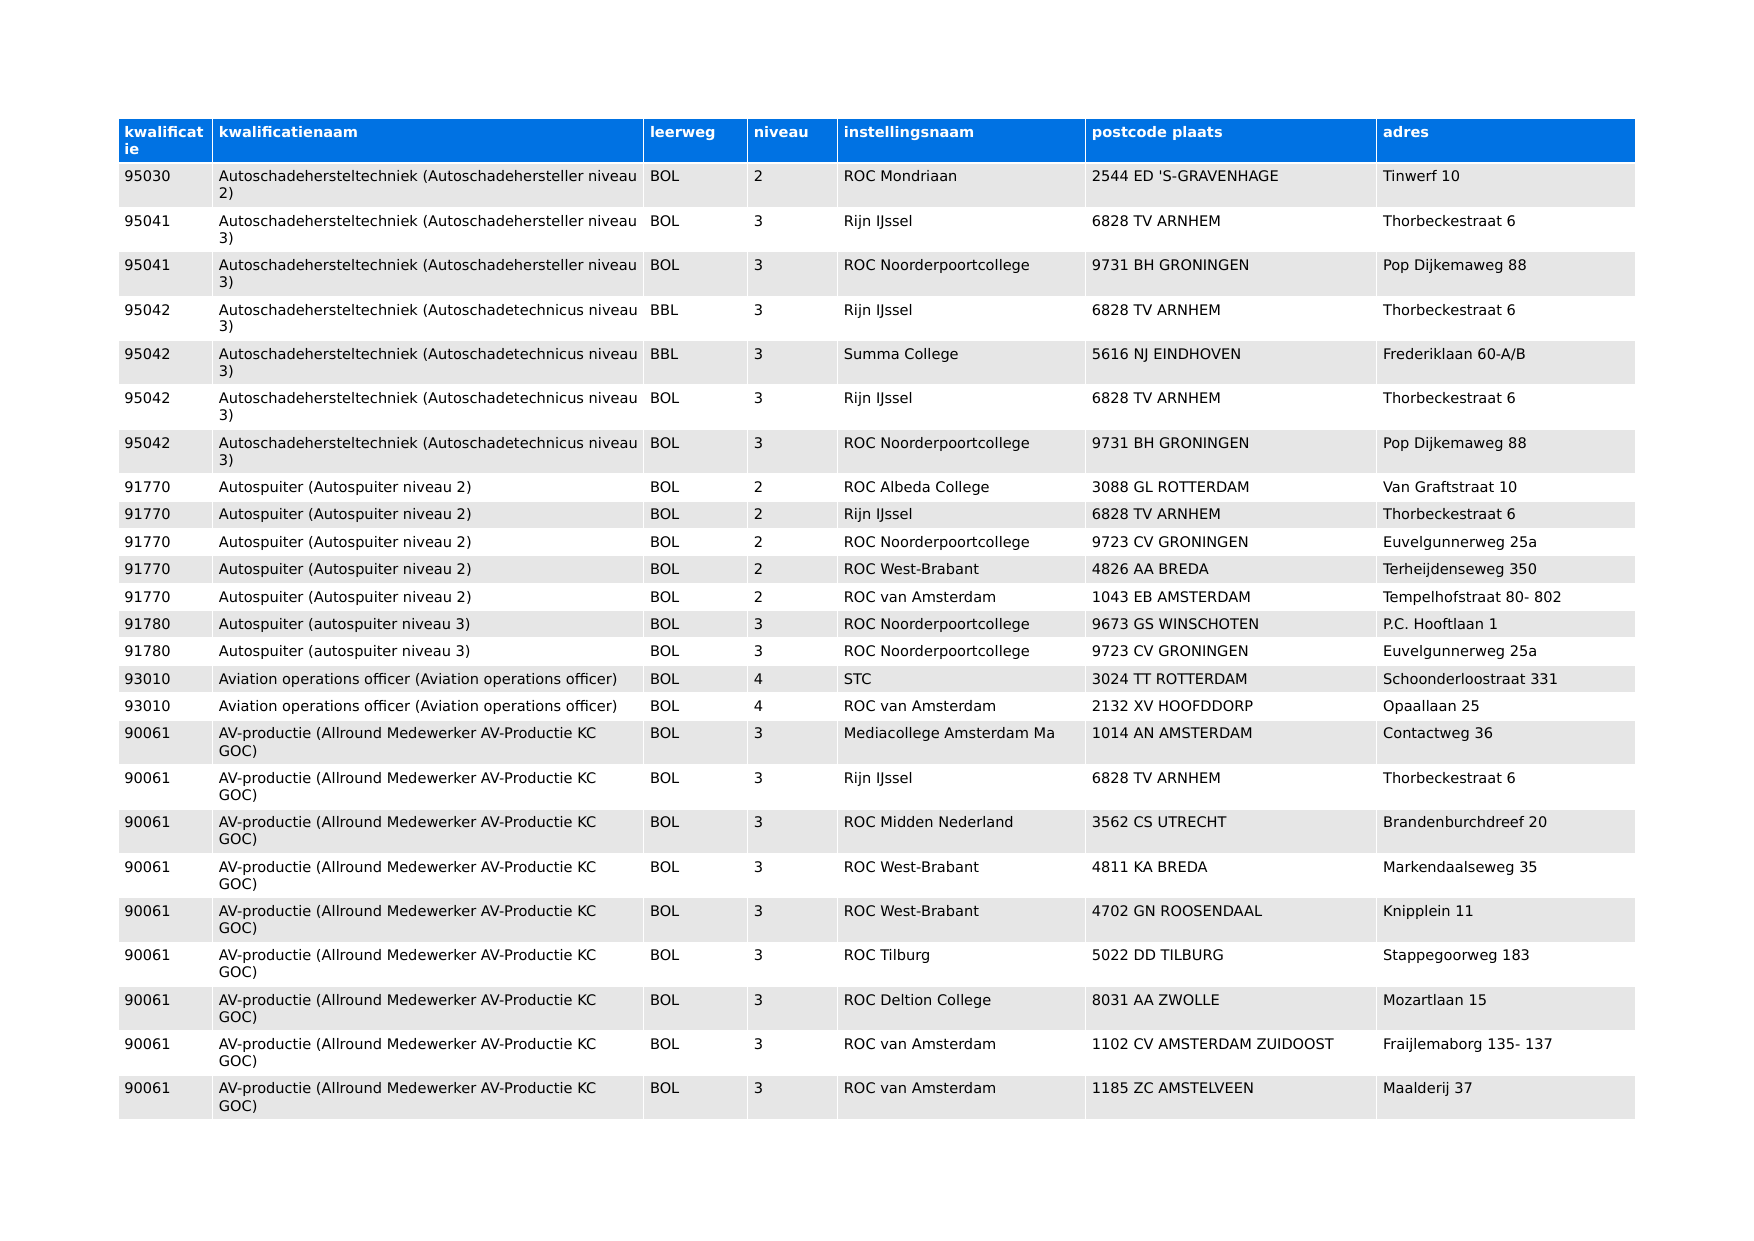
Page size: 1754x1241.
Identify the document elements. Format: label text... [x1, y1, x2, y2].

table_cell ROC Mondriaan [838, 164, 1085, 207]
table_cell ROC van Amsterdam [838, 1076, 1085, 1119]
table_cell Aviation operations officer (Aviation operations officer) [213, 693, 643, 720]
table_cell 6828 TV ARNHEM [1086, 765, 1376, 808]
table_cell 3 [748, 208, 837, 251]
table_cell Mozartlaan 15 [1377, 987, 1635, 1030]
table_cell Thorbeckestraat 6 [1377, 385, 1635, 429]
table_cell Thorbeckestraat 6 [1377, 502, 1635, 528]
table_cell Summa College [838, 341, 1085, 384]
table_header leerweg [644, 119, 747, 162]
table_cell Stappegoorweg 183 [1377, 943, 1635, 986]
table_cell AV-productie (Allround Medewerker AV-Productie KC GOC) [213, 810, 643, 853]
table_cell Autoschadehersteltechniek (Autoschadetechnicus niveau 3) [213, 430, 643, 473]
table_cell 91770 [119, 584, 212, 610]
table_cell 9723 CV GRONINGEN [1086, 529, 1376, 555]
table_cell 91770 [119, 474, 212, 501]
table_cell Euvelgunnerweg 25a [1377, 639, 1635, 665]
table_cell BBL [644, 341, 747, 384]
table_cell Fraijlemaborg 135- 137 [1377, 1031, 1635, 1075]
table_cell 3 [748, 639, 837, 665]
table_cell Frederiklaan 60-A/B [1377, 341, 1635, 384]
table_cell Autospuiter (Autospuiter niveau 2) [213, 556, 643, 583]
table_cell 4 [748, 666, 837, 692]
table_cell Mediacollege Amsterdam Ma [838, 721, 1085, 764]
table_cell BOL [644, 611, 747, 637]
table_cell 91780 [119, 611, 212, 637]
table_cell 95042 [119, 385, 212, 429]
table_cell 93010 [119, 693, 212, 720]
table_cell BOL [644, 584, 747, 610]
table_cell BOL [644, 556, 747, 583]
table_cell Rijn IJssel [838, 385, 1085, 429]
table_cell Autoschadehersteltechniek (Autoschadehersteller niveau 2) [213, 164, 643, 207]
table_cell 90061 [119, 987, 212, 1030]
table_cell BOL [644, 666, 747, 692]
table_cell 6828 TV ARNHEM [1086, 502, 1376, 528]
table_cell 90061 [119, 854, 212, 897]
table_cell 1185 ZC AMSTELVEEN [1086, 1076, 1376, 1119]
table_cell 3 [748, 943, 837, 986]
table_cell 5022 DD TILBURG [1086, 943, 1376, 986]
table_cell 6828 TV ARNHEM [1086, 385, 1376, 429]
table_cell BOL [644, 639, 747, 665]
table_cell AV-productie (Allround Medewerker AV-Productie KC GOC) [213, 943, 643, 986]
table_cell AV-productie (Allround Medewerker AV-Productie KC GOC) [213, 765, 643, 808]
table_cell Autoschadehersteltechniek (Autoschadetechnicus niveau 3) [213, 341, 643, 384]
table_cell 3 [748, 765, 837, 808]
table_cell 3 [748, 898, 837, 942]
table_cell Autospuiter (autospuiter niveau 3) [213, 611, 643, 637]
table_cell 4826 AA BREDA [1086, 556, 1376, 583]
table_cell BOL [644, 208, 747, 251]
table_cell ROC Albeda College [838, 474, 1085, 501]
table_cell BOL [644, 721, 747, 764]
table_cell 8031 AA ZWOLLE [1086, 987, 1376, 1030]
table_cell 4 [748, 693, 837, 720]
table_cell Autoschadehersteltechniek (Autoschadetechnicus niveau 3) [213, 297, 643, 340]
table_cell 90061 [119, 765, 212, 808]
table_cell 90061 [119, 943, 212, 986]
table_cell Aviation operations officer (Aviation operations officer) [213, 666, 643, 692]
table_cell 93010 [119, 666, 212, 692]
table_cell ROC van Amsterdam [838, 1031, 1085, 1075]
table_cell AV-productie (Allround Medewerker AV-Productie KC GOC) [213, 1031, 643, 1075]
table_cell Euvelgunnerweg 25a [1377, 529, 1635, 555]
table_cell 9731 BH GRONINGEN [1086, 252, 1376, 296]
table_cell BOL [644, 164, 747, 207]
table_cell 3 [748, 721, 837, 764]
table_header niveau [748, 119, 837, 162]
table_cell ROC Noorderpoortcollege [838, 529, 1085, 555]
table_cell Thorbeckestraat 6 [1377, 208, 1635, 251]
table_cell 4811 KA BREDA [1086, 854, 1376, 897]
table_cell Rijn IJssel [838, 208, 1085, 251]
table_cell 3 [748, 611, 837, 637]
table_cell AV-productie (Allround Medewerker AV-Productie KC GOC) [213, 1076, 643, 1119]
table_cell BOL [644, 502, 747, 528]
table_cell ROC Tilburg [838, 943, 1085, 986]
table_cell 2 [748, 502, 837, 528]
table_cell 95030 [119, 164, 212, 207]
table_cell Contactweg 36 [1377, 721, 1635, 764]
table_cell 95041 [119, 252, 212, 296]
table_cell 2132 XV HOOFDDORP [1086, 693, 1376, 720]
table_cell Pop Dijkemaweg 88 [1377, 430, 1635, 473]
table_cell 90061 [119, 721, 212, 764]
table_cell Rijn IJssel [838, 502, 1085, 528]
table_cell 3 [748, 1076, 837, 1119]
table_cell 2 [748, 474, 837, 501]
table_cell ROC Noorderpoortcollege [838, 252, 1085, 296]
table_cell 1014 AN AMSTERDAM [1086, 721, 1376, 764]
table_cell Opaallaan 25 [1377, 693, 1635, 720]
table_cell 9723 CV GRONINGEN [1086, 639, 1376, 665]
table_cell Autoschadehersteltechniek (Autoschadehersteller niveau 3) [213, 208, 643, 251]
table_cell ROC West-Brabant [838, 898, 1085, 942]
table_cell Schoonderloostraat 331 [1377, 666, 1635, 692]
table_cell 3 [748, 1031, 837, 1075]
table_cell ROC van Amsterdam [838, 693, 1085, 720]
table_cell ROC Deltion College [838, 987, 1085, 1030]
table_cell 2544 ED 'S-GRAVENHAGE [1086, 164, 1376, 207]
table_header kwalificatie [119, 119, 212, 162]
table_cell Autospuiter (Autospuiter niveau 2) [213, 584, 643, 610]
table_cell Brandenburchdreef 20 [1377, 810, 1635, 853]
table_cell 90061 [119, 898, 212, 942]
table_cell BOL [644, 987, 747, 1030]
table_cell Thorbeckestraat 6 [1377, 297, 1635, 340]
table_cell 95041 [119, 208, 212, 251]
table_cell BOL [644, 1031, 747, 1075]
table_cell 3 [748, 297, 837, 340]
table_cell 3 [748, 385, 837, 429]
table_cell ROC Noorderpoortcollege [838, 430, 1085, 473]
table_cell STC [838, 666, 1085, 692]
table_header kwalificatienaam [213, 119, 643, 162]
table_cell 2 [748, 556, 837, 583]
table_cell Autospuiter (Autospuiter niveau 2) [213, 474, 643, 501]
table_cell Rijn IJssel [838, 297, 1085, 340]
table_cell BOL [644, 898, 747, 942]
table_cell BOL [644, 943, 747, 986]
table_cell BOL [644, 810, 747, 853]
table_cell Autoschadehersteltechniek (Autoschadetechnicus niveau 3) [213, 385, 643, 429]
table_cell BOL [644, 529, 747, 555]
table_header instellingsnaam [838, 119, 1085, 162]
table_cell 91780 [119, 639, 212, 665]
table_cell 3 [748, 252, 837, 296]
table_cell ROC West-Brabant [838, 556, 1085, 583]
table_cell P.C. Hooftlaan 1 [1377, 611, 1635, 637]
table_cell Markendaalseweg 35 [1377, 854, 1635, 897]
table_cell 2 [748, 584, 837, 610]
table_cell 5616 NJ EINDHOVEN [1086, 341, 1376, 384]
table_cell BOL [644, 474, 747, 501]
table_header adres [1377, 119, 1635, 162]
table_cell Pop Dijkemaweg 88 [1377, 252, 1635, 296]
table_cell 2 [748, 529, 837, 555]
table_cell 95042 [119, 297, 212, 340]
table_cell Tempelhofstraat 80- 802 [1377, 584, 1635, 610]
table_cell BOL [644, 693, 747, 720]
table_cell 91770 [119, 556, 212, 583]
table_cell 3562 CS UTRECHT [1086, 810, 1376, 853]
table_cell Van Graftstraat 10 [1377, 474, 1635, 501]
table_cell AV-productie (Allround Medewerker AV-Productie KC GOC) [213, 898, 643, 942]
table_cell BOL [644, 430, 747, 473]
table_cell ROC West-Brabant [838, 854, 1085, 897]
table_cell Autospuiter (Autospuiter niveau 2) [213, 529, 643, 555]
table_cell Thorbeckestraat 6 [1377, 765, 1635, 808]
table_cell BOL [644, 385, 747, 429]
table_cell BOL [644, 252, 747, 296]
table_cell ROC Noorderpoortcollege [838, 639, 1085, 665]
table_cell Autospuiter (autospuiter niveau 3) [213, 639, 643, 665]
table_header postcode plaats [1086, 119, 1376, 162]
table_cell AV-productie (Allround Medewerker AV-Productie KC GOC) [213, 987, 643, 1030]
table_cell 2 [748, 164, 837, 207]
table_cell ROC van Amsterdam [838, 584, 1085, 610]
table_cell 6828 TV ARNHEM [1086, 297, 1376, 340]
table_cell BOL [644, 765, 747, 808]
table_cell 3 [748, 854, 837, 897]
table_cell ROC Noorderpoortcollege [838, 611, 1085, 637]
table_cell 1043 EB AMSTERDAM [1086, 584, 1376, 610]
table_cell ROC Midden Nederland [838, 810, 1085, 853]
table_cell 95042 [119, 341, 212, 384]
table_cell AV-productie (Allround Medewerker AV-Productie KC GOC) [213, 721, 643, 764]
table_cell 3 [748, 430, 837, 473]
table_cell 3024 TT ROTTERDAM [1086, 666, 1376, 692]
table_cell Tinwerf 10 [1377, 164, 1635, 207]
table_cell Autospuiter (Autospuiter niveau 2) [213, 502, 643, 528]
table_cell 4702 GN ROOSENDAAL [1086, 898, 1376, 942]
table_cell 3 [748, 341, 837, 384]
table_cell Terheijdenseweg 350 [1377, 556, 1635, 583]
table_cell Maalderij 37 [1377, 1076, 1635, 1119]
table_cell 91770 [119, 502, 212, 528]
table_cell 95042 [119, 430, 212, 473]
table_cell 3088 GL ROTTERDAM [1086, 474, 1376, 501]
table_cell 9673 GS WINSCHOTEN [1086, 611, 1376, 637]
table_cell 3 [748, 810, 837, 853]
table_cell 90061 [119, 810, 212, 853]
table_cell Autoschadehersteltechniek (Autoschadehersteller niveau 3) [213, 252, 643, 296]
table_cell BOL [644, 854, 747, 897]
table_cell 90061 [119, 1031, 212, 1075]
table_cell Rijn IJssel [838, 765, 1085, 808]
table_cell 90061 [119, 1076, 212, 1119]
table_cell BOL [644, 1076, 747, 1119]
table_cell 3 [748, 987, 837, 1030]
table_cell 1102 CV AMSTERDAM ZUIDOOST [1086, 1031, 1376, 1075]
table_cell 9731 BH GRONINGEN [1086, 430, 1376, 473]
table_cell Knipplein 11 [1377, 898, 1635, 942]
table_cell AV-productie (Allround Medewerker AV-Productie KC GOC) [213, 854, 643, 897]
table_cell BBL [644, 297, 747, 340]
table_cell 6828 TV ARNHEM [1086, 208, 1376, 251]
table_cell 91770 [119, 529, 212, 555]
